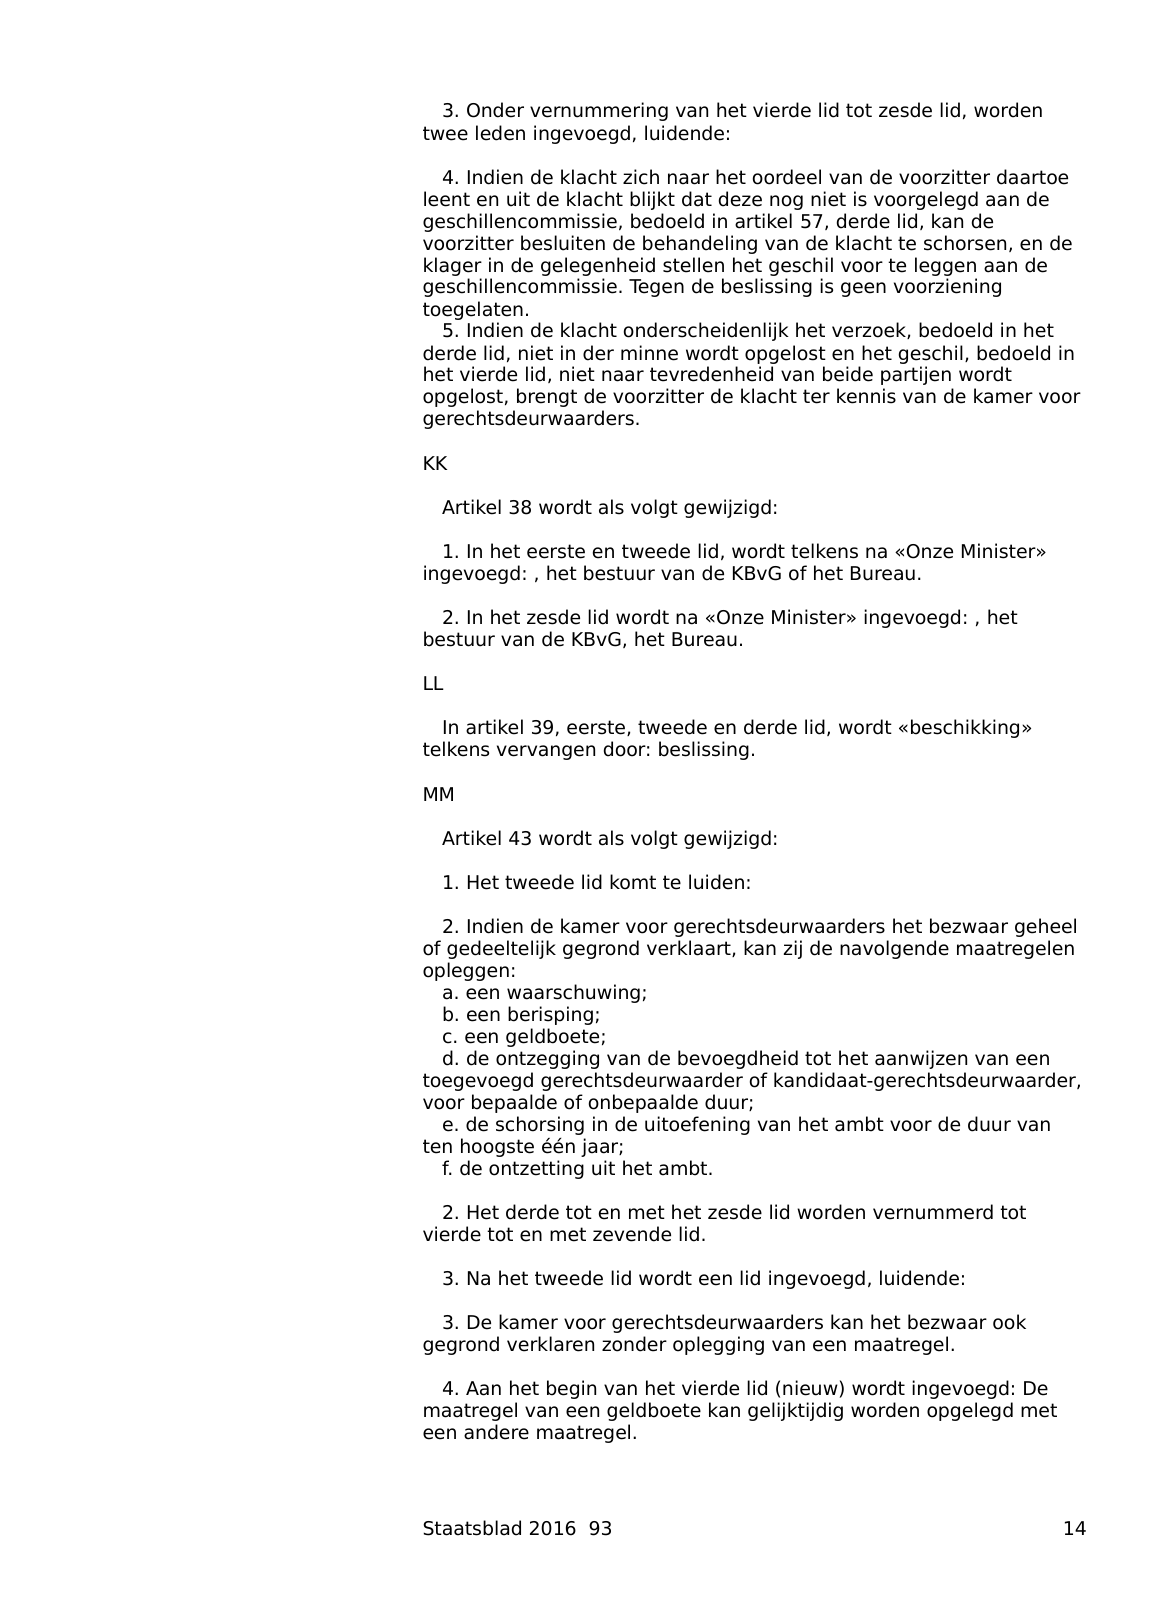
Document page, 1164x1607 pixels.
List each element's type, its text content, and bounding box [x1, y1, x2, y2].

text a. een waarschuwing; [422, 982, 1087, 1004]
text 2. Het derde tot en met het zesde lid worden vernummerd tot vierde tot en met zevende lid. [422, 1202, 1087, 1246]
text KK [422, 452, 1087, 474]
text 4. Indien de klacht zich naar het oordeel van de voorzitter daartoe leent en uit de klacht blijkt dat deze nog niet is voorgelegd aan de geschillencommissie, bedoeld in artikel 57, derde lid, kan de voorzitter besluiten de behandeling van de klacht te schorsen, en de klager in de gelegenheid stellen het geschil voor te leggen aan de geschillencommissie. Tegen de beslissing is geen voorziening toegelaten. [422, 167, 1087, 320]
text 1. In het eerste en tweede lid, wordt telkens na «Onze Minister» ingevoegd: , het bestuur van de KBvG of het Bureau. [422, 541, 1087, 585]
text 5. Indien de klacht onderscheidenlijk het verzoek, bedoeld in het derde lid, niet in der minne wordt opgelost en het geschil, bedoeld in het vierde lid, niet naar tevredenheid van beide partijen wordt opgelost, brengt de voorzitter de klacht ter kennis van de kamer voor gerechtsdeurwaarders. [422, 320, 1087, 430]
text 4. Aan het begin van het vierde lid (nieuw) wordt ingevoegd: De maatregel van een geldboete kan gelijktijdig worden opgelegd met een andere maatregel. [422, 1378, 1087, 1444]
text Artikel 38 wordt als volgt gewijzigd: [422, 497, 1087, 519]
text 3. Na het tweede lid wordt een lid ingevoegd, luidende: [422, 1268, 1087, 1290]
text Artikel 43 wordt als volgt gewijzigd: [422, 828, 1087, 849]
text c. een geldboete; [422, 1026, 1087, 1048]
text 3. De kamer voor gerechtsdeurwaarders kan het bezwaar ook gegrond verklaren zonder oplegging van een maatregel. [422, 1312, 1087, 1356]
text d. de ontzegging van de bevoegdheid tot het aanwijzen van een toegevoegd gerechtsdeurwaarder of kandidaat-gerechtsdeurwaarder, voor bepaalde of onbepaalde duur; [422, 1048, 1087, 1114]
text In artikel 39, eerste, tweede en derde lid, wordt «beschikking» telkens vervangen door: beslissing. [422, 717, 1087, 761]
text MM [422, 783, 1087, 805]
text e. de schorsing in de uitoefening van het ambt voor de duur van ten hoogste één jaar; [422, 1114, 1087, 1158]
text 3. Onder vernummering van het vierde lid tot zesde lid, worden twee leden ingevoegd, luidende: [422, 100, 1087, 144]
text 2. Indien de kamer voor gerechtsdeurwaarders het bezwaar geheel of gedeeltelijk gegrond verklaart, kan zij de navolgende maatregelen opleggen: [422, 916, 1087, 982]
text f. de ontzetting uit het ambt. [422, 1158, 1087, 1180]
text 1. Het tweede lid komt te luiden: [422, 872, 1087, 894]
text 2. In het zesde lid wordt na «Onze Minister» ingevoegd: , het bestuur van de KBvG, het Bureau. [422, 607, 1087, 651]
text b. een berisping; [422, 1004, 1087, 1026]
text LL [422, 673, 1087, 695]
